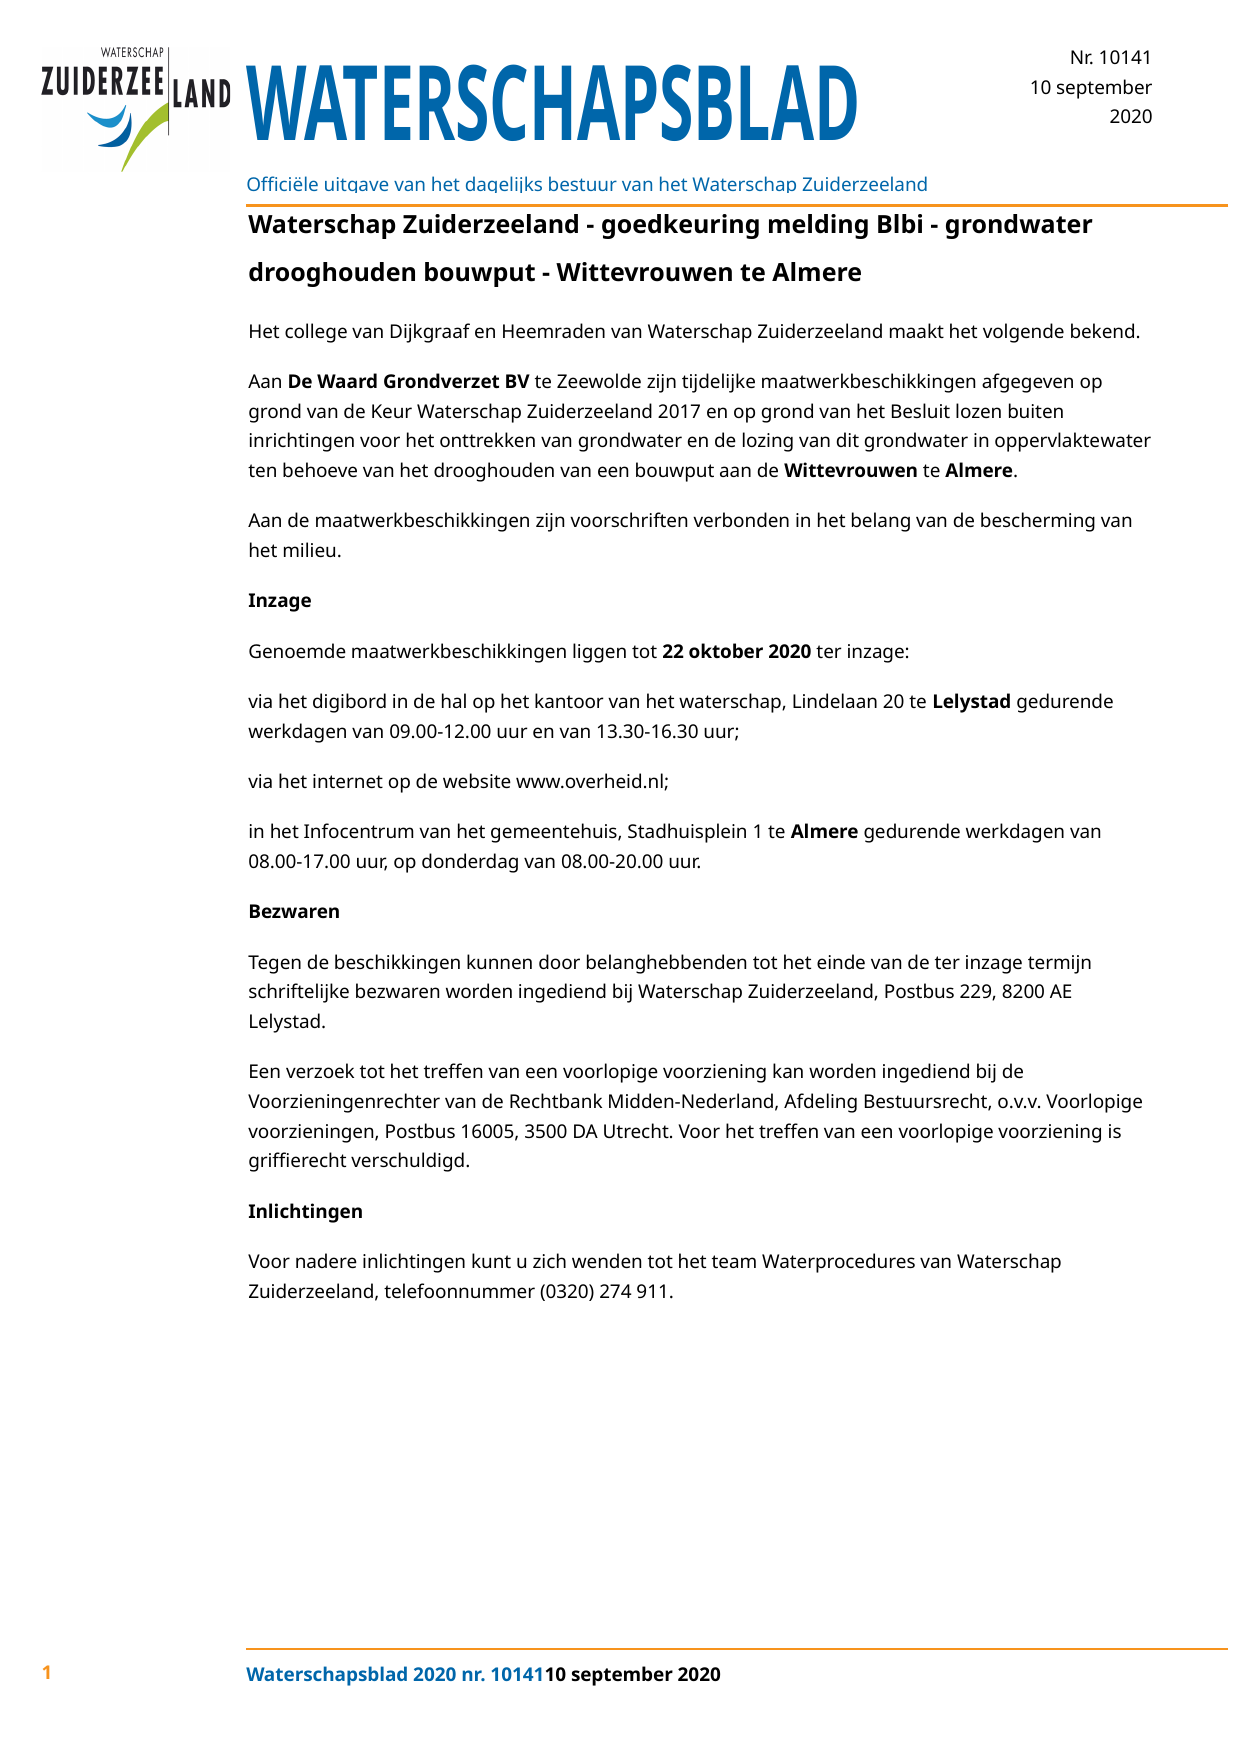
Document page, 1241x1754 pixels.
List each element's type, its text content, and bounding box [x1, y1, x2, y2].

text Tegen de beschikkingen kunnen door belanghebbenden tot het einde van de ter inzage termijn schriftelijke bezwaren worden ingediend bij Waterschap Zuiderzeeland, Postbus 229, 8200 AE Lelystad. [248, 949, 1152, 1034]
text Genoemde maatwerkbeschikkingen liggen tot 22 oktober 2020 ter inzage: [248, 638, 1152, 664]
text Het college van Dijkgraaf en Heemraden van Waterschap Zuiderzeeland maakt het volgende bekend. [248, 318, 1152, 344]
text Aan de maatwerkbeschikkingen zijn voorschriften verbonden in het belang van de bescherming van het milieu. [248, 507, 1152, 563]
text Waterschap Zuiderzeeland - goedkeuring melding Blbi - grondwater drooghouden bouwput - Wittevrouwen te Almere [248, 207, 1152, 288]
picture [41, 47, 231, 172]
text Bezwaren [248, 899, 1152, 924]
text Aan De Waard Grondverzet BV te Zeewolde zijn tijdelijke maatwerkbeschikkingen afgegeven op grond van de Keur Waterschap Zuiderzeeland 2017 en op grond van het Besluit lozen buiten inrichtingen voor het onttrekken van grondwater en de lozing van dit grondwater in oppervlakte­water ten behoeve van het drooghouden van een bouwput aan de Wittevrouwen te Almere. [248, 368, 1152, 483]
text via het internet op de website www.overheid.nl; [248, 768, 1152, 794]
text Inlichtingen [248, 1198, 1152, 1224]
text in het Infocentrum van het gemeentehuis, Stadhuisplein 1 te Almere gedurende werkdagen van 08.00-17.00 uur, op donderdag van 08.00-20.00 uur. [248, 819, 1152, 874]
text via het digibord in de hal op het kantoor van het waterschap, Lindelaan 20 te Lelystad gedurende werkdagen van 09.00-12.00 uur en van 13.30-16.30 uur; [248, 688, 1152, 744]
text Voor nadere inlichtingen kunt u zich wenden tot het team Waterprocedures van Waterschap Zuiderzeeland, telefoonnummer (0320) 274 911. [248, 1248, 1152, 1304]
text Inzage [248, 587, 1152, 613]
text Een verzoek tot het treffen van een voorlopige voorziening kan worden ingediend bij de Voorzieningenrechter van de Rechtbank Midden-Nederland, Afdeling Bestuursrecht, o.v.v. Voorlopige voorzieningen, Postbus 16005, 3500 DA Utrecht. Voor het treffen van een voorlopige voorziening is griffierecht verschuldigd. [248, 1059, 1152, 1173]
